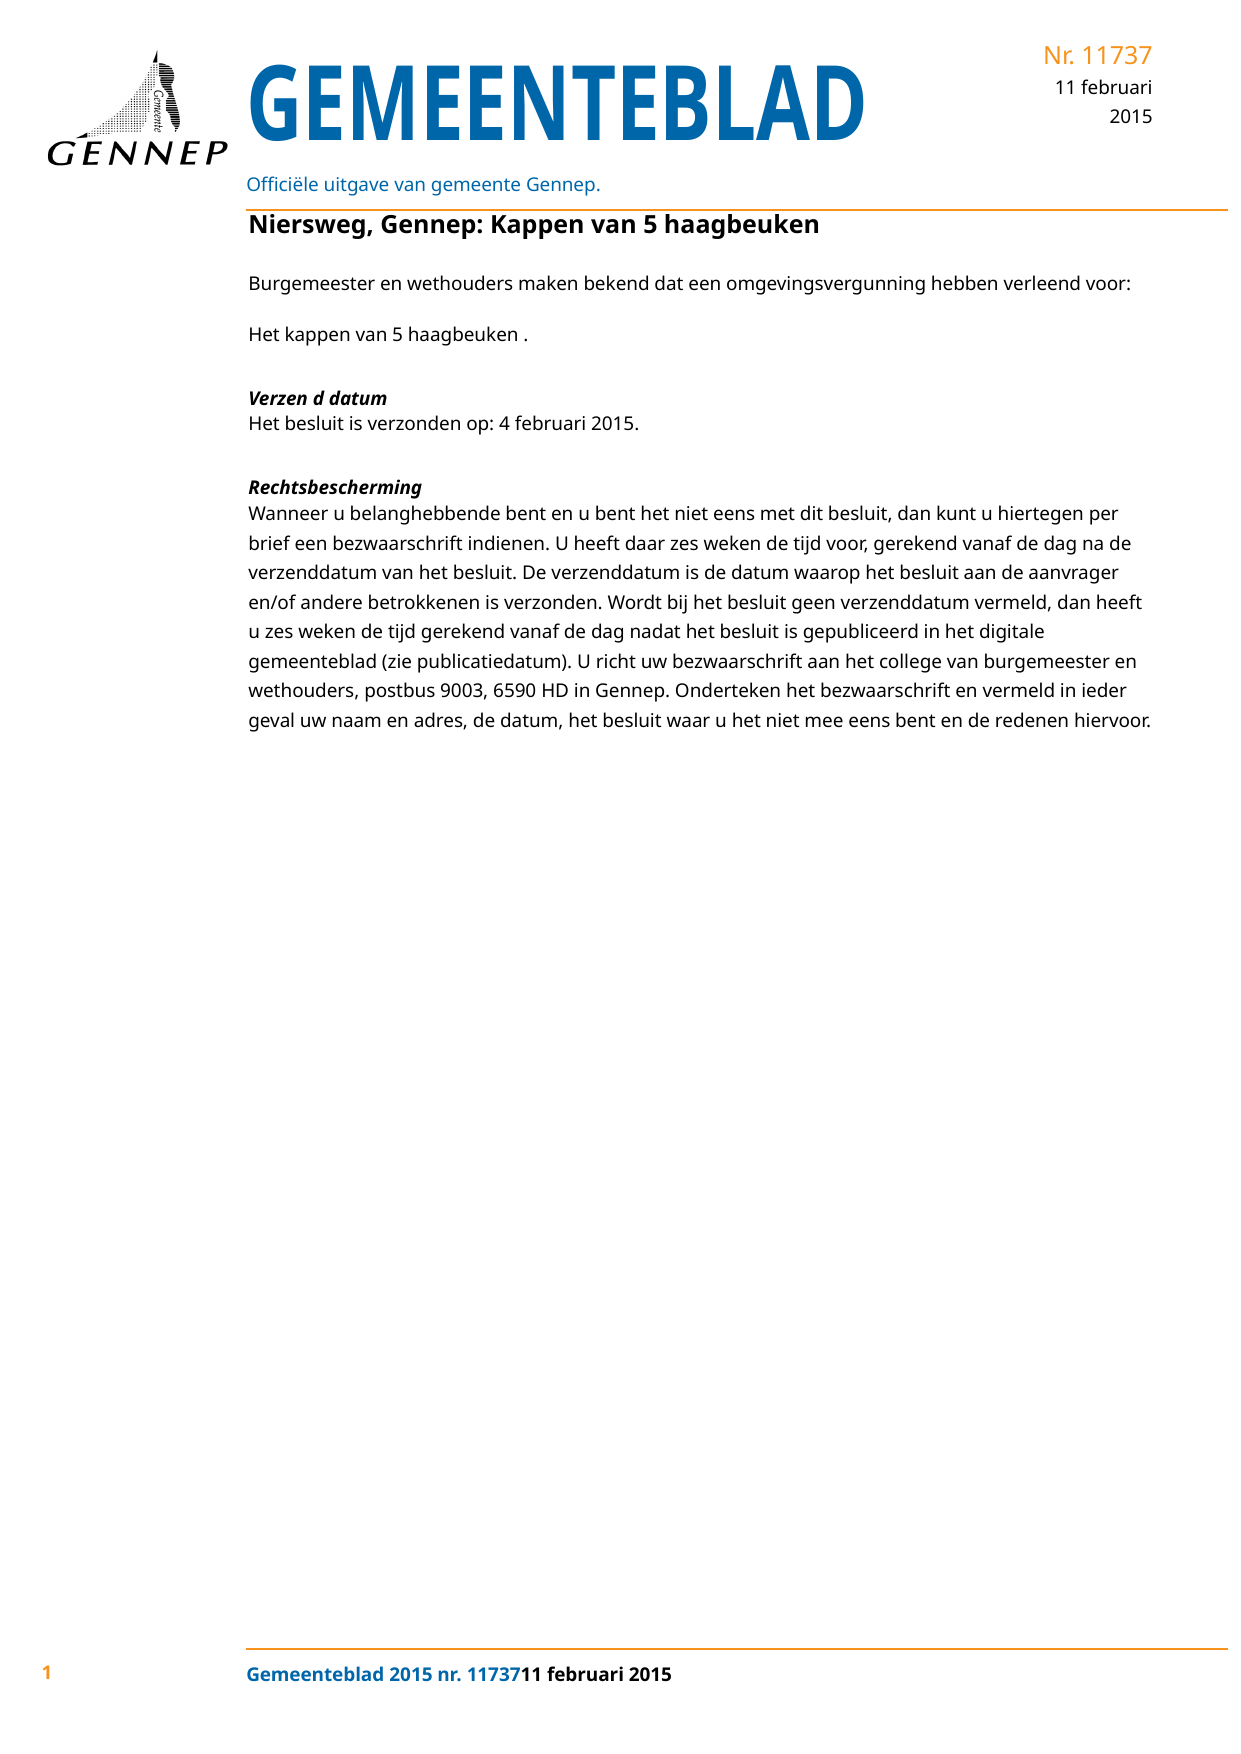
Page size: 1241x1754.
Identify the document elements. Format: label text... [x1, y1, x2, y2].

text Verzen d datum [248, 385, 1152, 410]
text Niersweg, Gennep: Kappen van 5 haagbeuken [248, 211, 1152, 241]
text Wanneer u belanghebbende bent en u bent het niet eens met dit besluit, dan kunt u hiertegen per brief een bezwaarschrift indienen. U heeft daar zes weken de tijd voor, gerekend vanaf de dag na de verzenddatum van het besluit. De verzenddatum is de datum waarop het besluit aan de aanvrager en/of andere betrokkenen is verzonden. Wordt bij het besluit geen verzenddatum vermeld, dan heeft u zes weken de tijd gerekend vanaf de dag nadat het besluit is gepubliceerd in het digitale gemeenteblad (zie publicatiedatum). U richt uw bezwaarschrift aan het college van burgemeester en wethouders, postbus 9003, 6590 HD in Gennep. Onderteken het bezwaarschrift en vermeld in ieder geval uw naam en adres, de datum, het besluit waar u het niet mee eens bent en de redenen hiervoor. [248, 500, 1152, 733]
text Burgemeester en wethouders maken bekend dat een omgevingsvergunning hebben verleend voor: [248, 270, 1152, 296]
text Het kappen van 5 haagbeuken . [248, 321, 1152, 346]
text Het besluit is verzonden op: 4 februari 2015. [248, 410, 1152, 436]
picture [41, 47, 231, 172]
text Rechtsbescherming [248, 474, 1152, 500]
